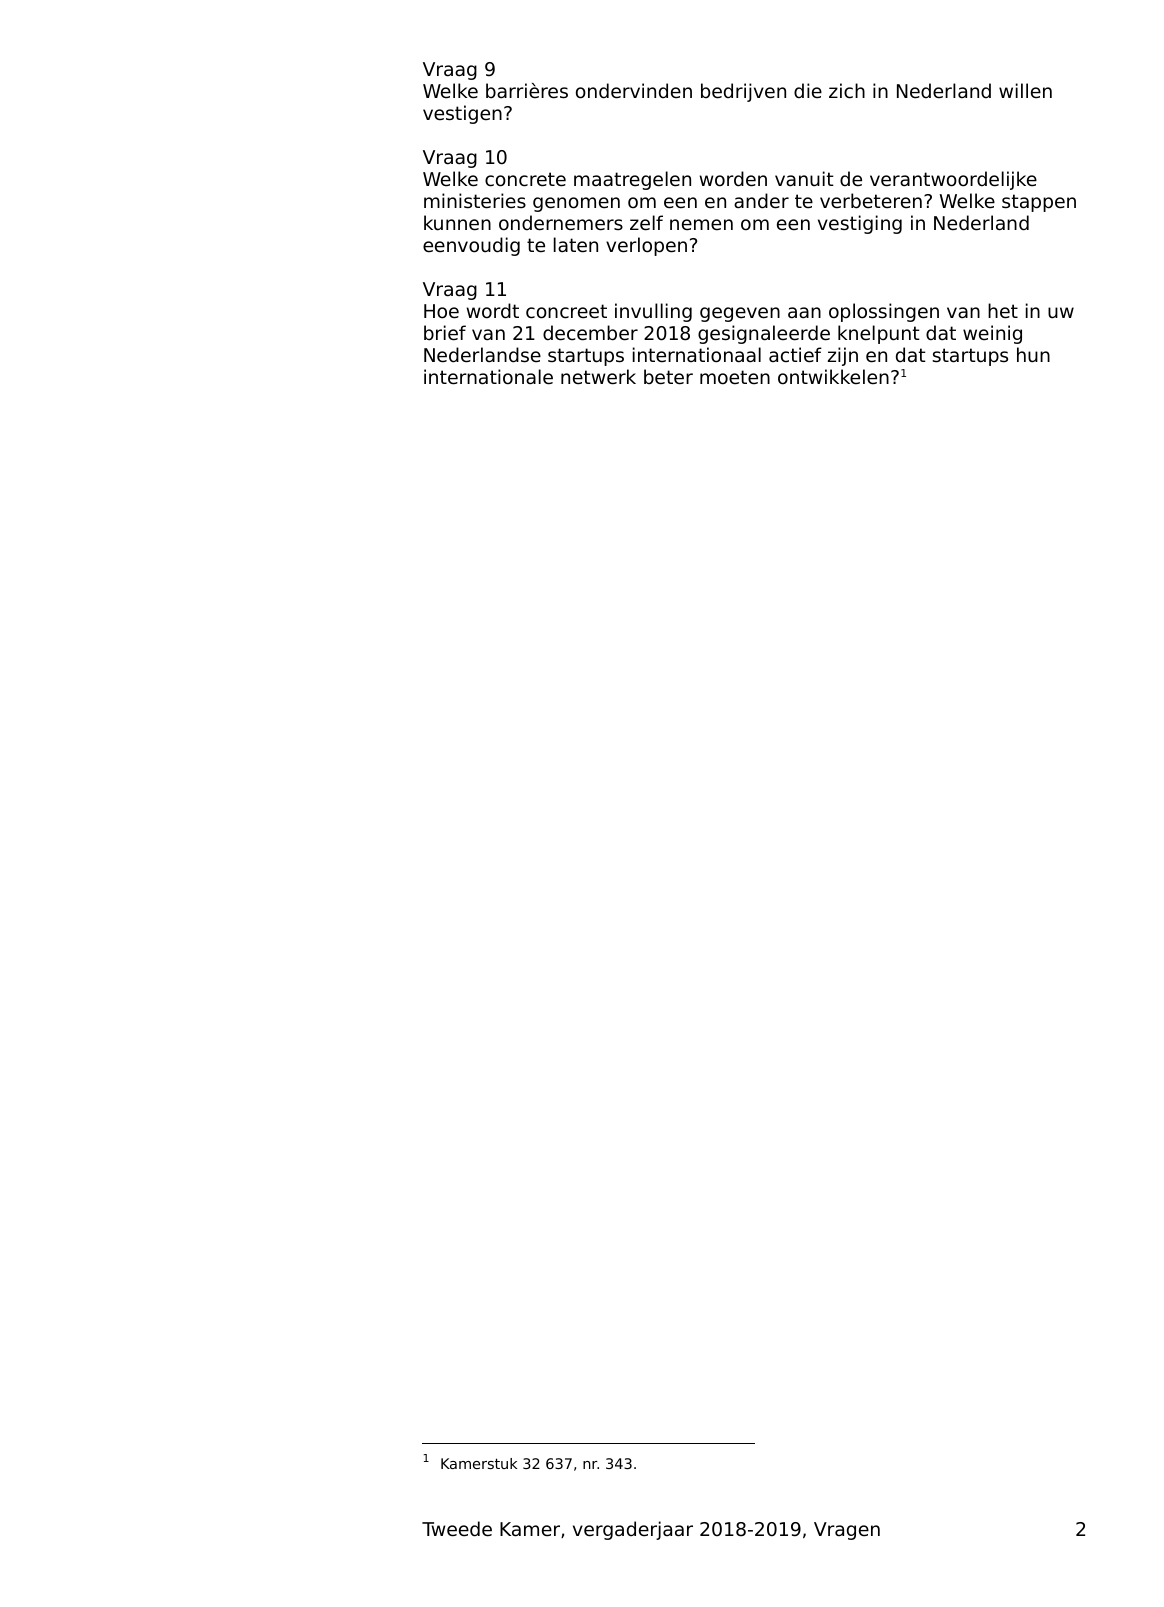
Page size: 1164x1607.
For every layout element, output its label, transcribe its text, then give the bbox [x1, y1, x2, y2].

text Vraag 11 [422, 279, 1087, 301]
text Kamerstuk 32 637, nr. 343. [422, 1452, 1087, 1474]
text Vraag 9 [422, 59, 1087, 81]
text Welke barrières ondervinden bedrijven die zich in Nederland willen vestigen? [422, 81, 1087, 125]
text Hoe wordt concreet invulling gegeven aan oplossingen van het in uw brief van 21 december 2018 gesignaleerde knelpunt dat weinig Nederlandse startups internationaal actief zijn en dat startups hun internationale netwerk beter moeten ontwikkelen? [422, 301, 1087, 389]
text Vraag 10 [422, 147, 1087, 169]
text Welke concrete maatregelen worden vanuit de verantwoordelijke ministeries genomen om een en ander te verbeteren? Welke stappen kunnen ondernemers zelf nemen om een vestiging in Nederland eenvoudig te laten verlopen? [422, 169, 1087, 257]
